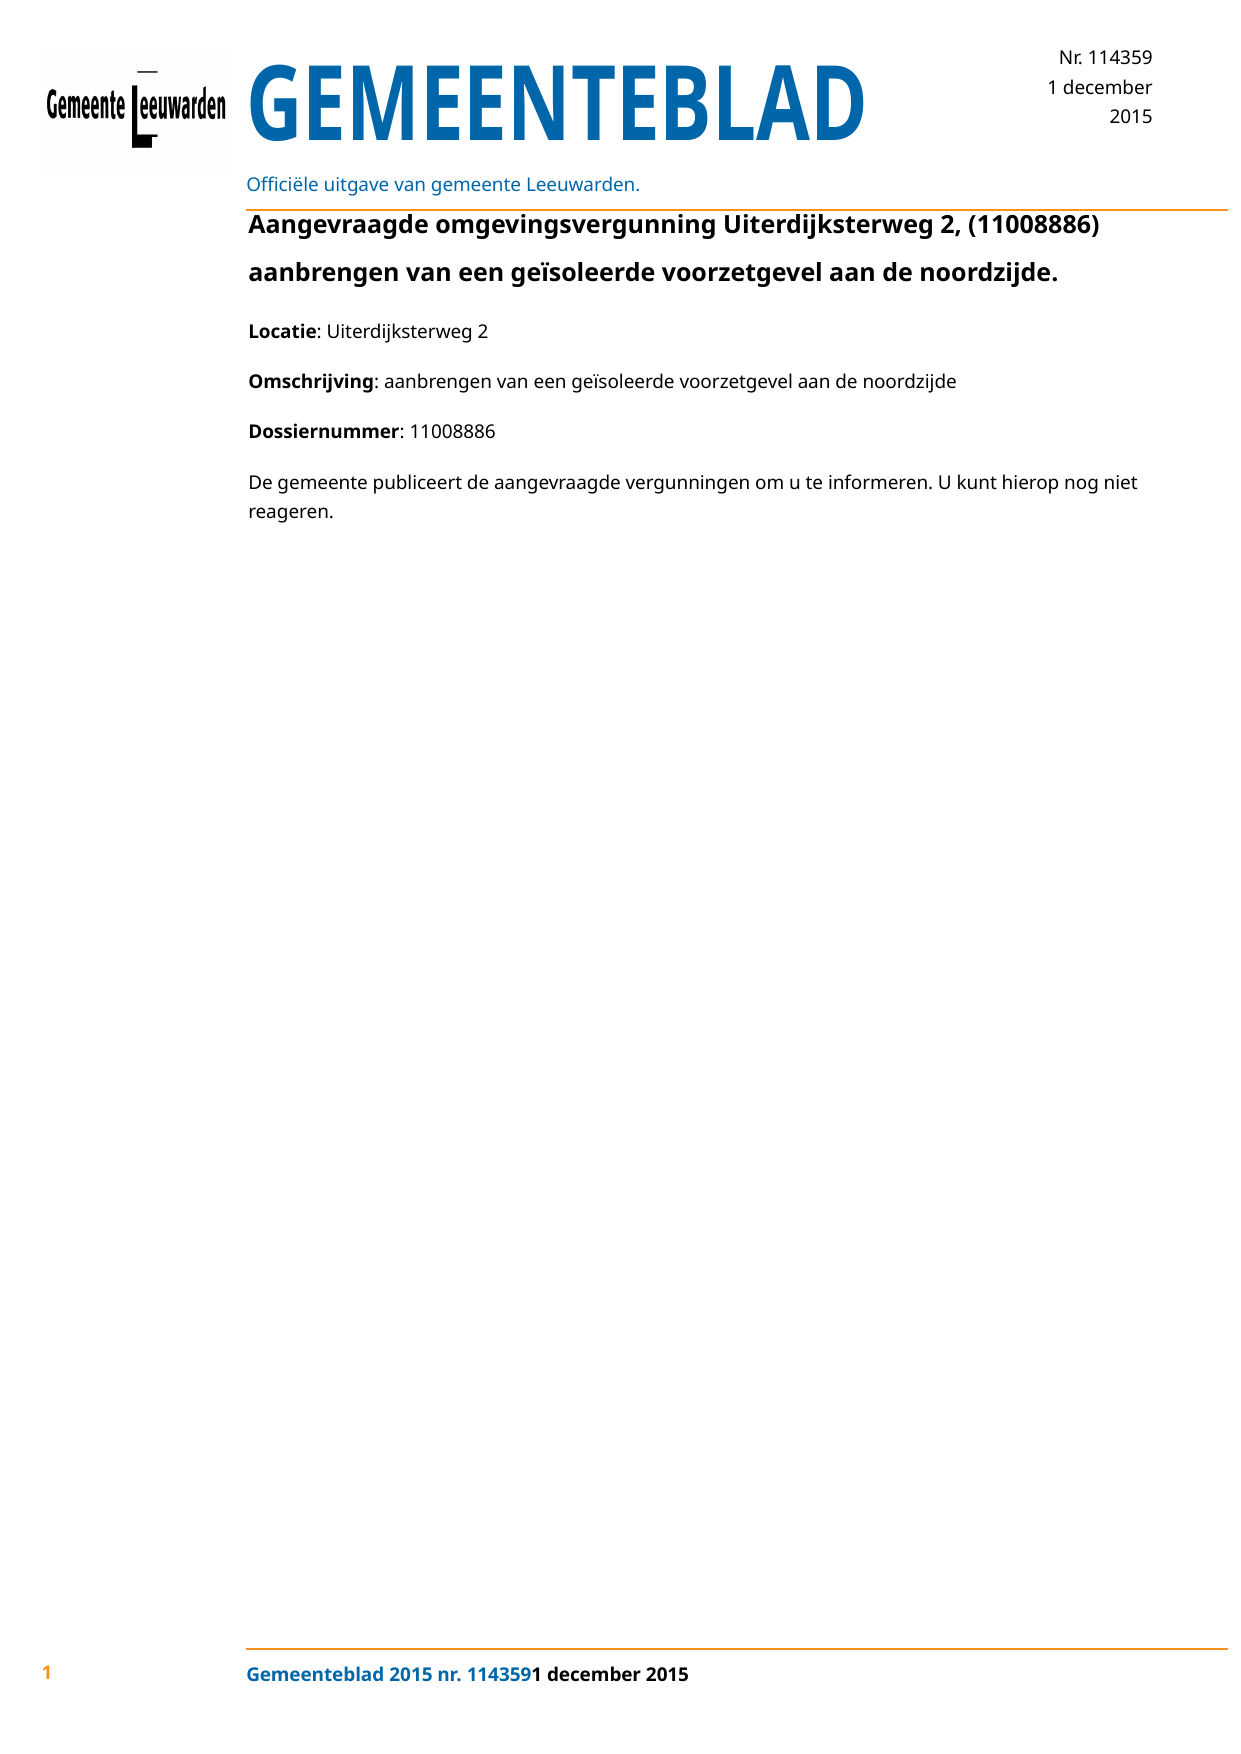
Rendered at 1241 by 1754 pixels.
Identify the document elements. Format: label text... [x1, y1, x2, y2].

picture [41, 47, 231, 172]
text Locatie: Uiterdijksterweg 2 [248, 318, 1152, 344]
text Omschrijving: aanbrengen van een geïsoleerde voorzetgevel aan de noordzijde [248, 368, 1152, 394]
text Aangevraagde omgevingsvergunning Uiterdijksterweg 2, (11008886) aanbrengen van een geïsoleerde voorzetgevel aan de noordzijde. [248, 211, 1152, 288]
text De gemeente publiceert de aangevraagde vergunningen om u te informeren. U kunt hierop nog niet reageren. [248, 469, 1152, 524]
text Dossiernummer: 11008886 [248, 419, 1152, 444]
